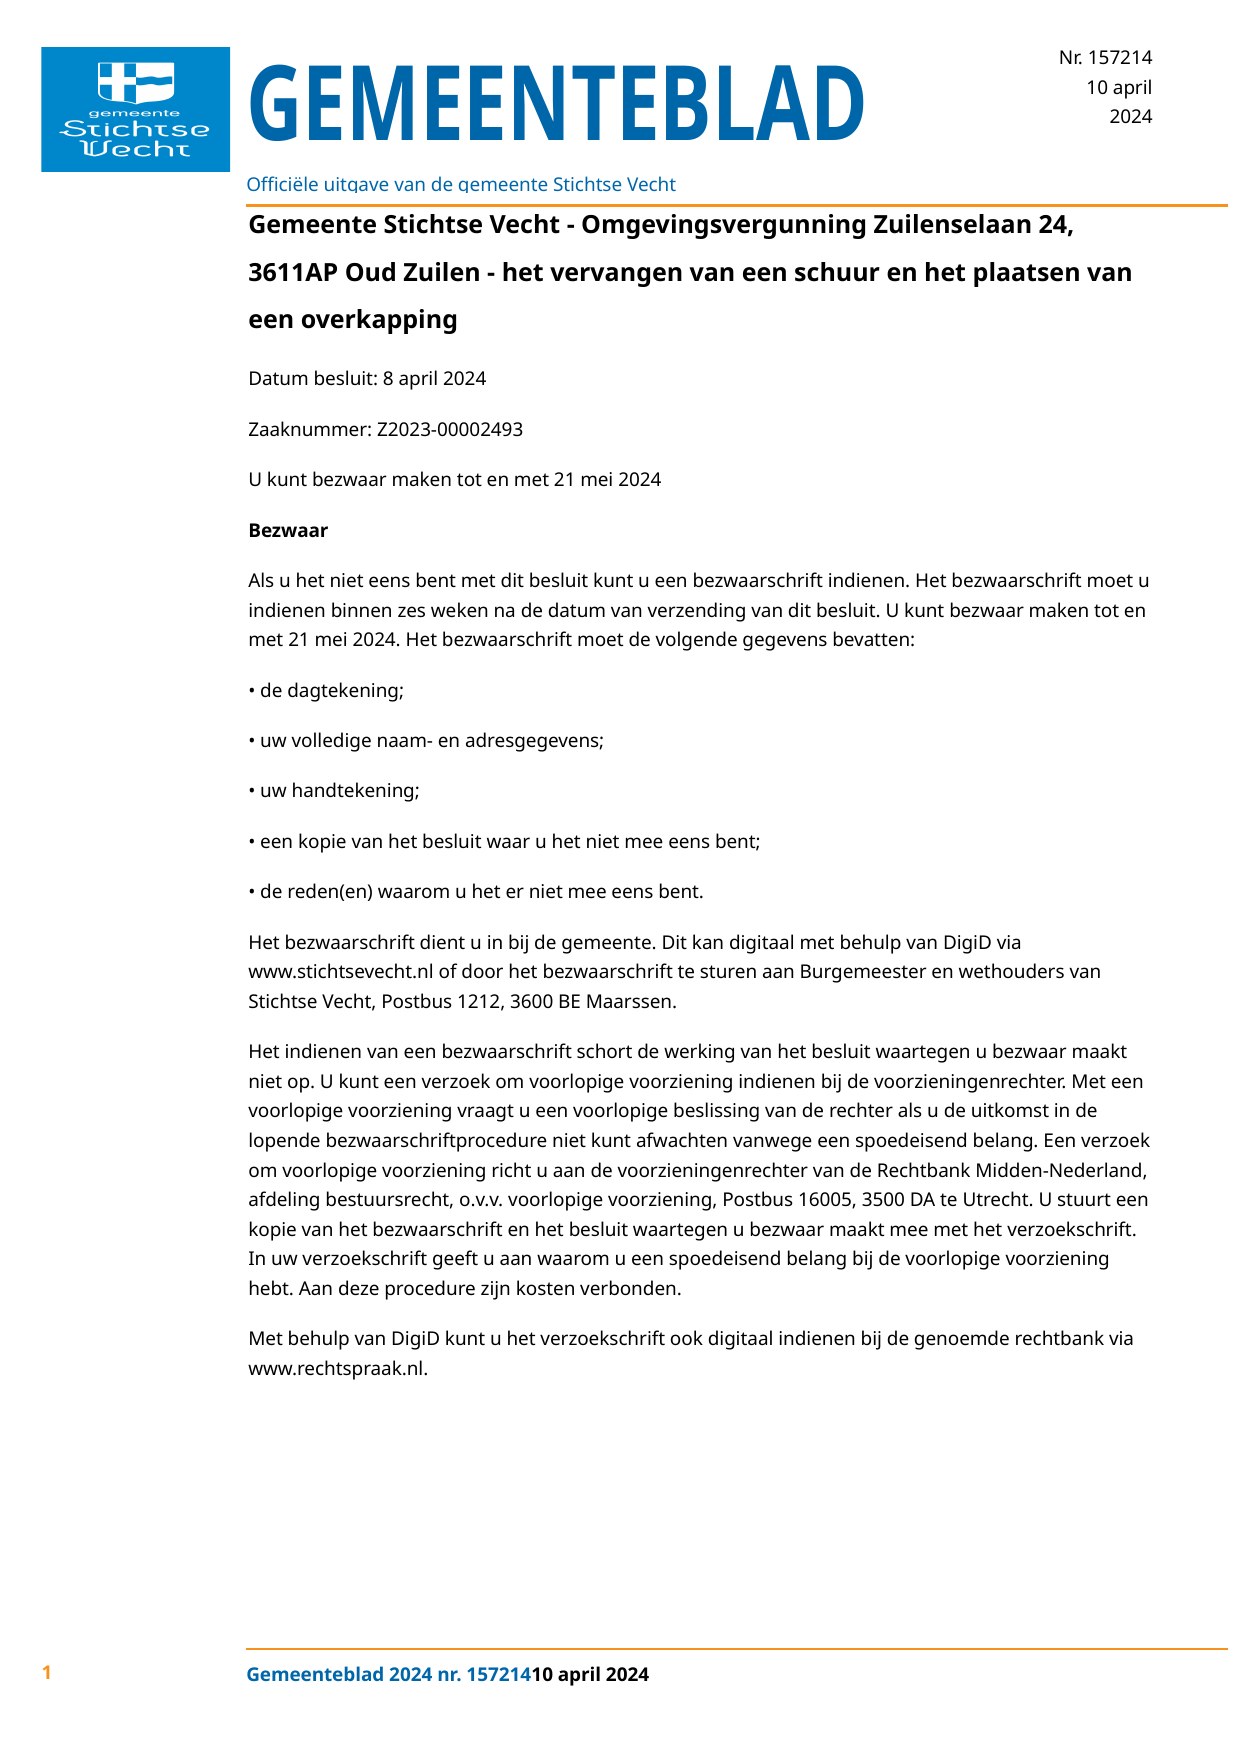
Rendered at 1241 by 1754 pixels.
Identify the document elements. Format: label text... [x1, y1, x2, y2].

text Bezwaar [248, 517, 1152, 542]
text Als u het niet eens bent met dit besluit kunt u een bezwaarschrift indienen. Het bezwaarschrift moet u indienen binnen zes weken na de datum van verzending van dit besluit. U kunt bezwaar maken tot en met 21 mei 2024. Het bezwaarschrift moet de volgende gegevens bevatten: [248, 567, 1152, 652]
text U kunt bezwaar maken tot en met 21 mei 2024 [248, 466, 1152, 492]
text Het bezwaarschrift dient u in bij de gemeente. Dit kan digitaal met behulp van DigiD via www.stichtsevecht.nl of door het bezwaarschrift te sturen aan Burgemeester en wethouders van Stichtse Vecht, Postbus 1212, 3600 BE Maarssen. [248, 929, 1152, 1014]
text • uw volledige naam- en adresgegevens; [248, 727, 1152, 753]
text Met behulp van DigiD kunt u het verzoekschrift ook digitaal indienen bij de genoemde rechtbank via www.rechtspraak.nl. [248, 1326, 1152, 1381]
picture [137, 63, 174, 103]
text • uw handtekening; [248, 778, 1152, 803]
text Datum besluit: 8 april 2024 [248, 366, 1152, 391]
picture [99, 63, 135, 101]
text • de dagtekening; [248, 677, 1152, 702]
text • de reden(en) waarom u het er niet mee eens bent. [248, 878, 1152, 904]
text • een kopie van het besluit waar u het niet mee eens bent; [248, 828, 1152, 854]
text Gemeente Stichtse Vecht - Omgevingsvergunning Zuilenselaan 24, 3611AP Oud Zuilen - het vervangen van een schuur en het plaatsen van een overkapping [248, 207, 1152, 336]
text Zaaknummer: Z2023-00002493 [248, 416, 1152, 442]
text Het indienen van een bezwaarschrift schort de werking van het besluit waartegen u bezwaar maakt niet op. U kunt een verzoek om voorlopige voorziening indienen bij de voorzieningenrechter. Met een voorlopige voorziening vraagt u een voorlopige beslissing van de rechter als u de uitkomst in de lopende bezwaarschriftprocedure niet kunt afwachten vanwege een spoedeisend belang. Een verzoek om voorlopige voorziening richt u aan de voorzieningenrechter van de Rechtbank Midden-Nederland, afdeling bestuursrecht, o.v.v. voorlopige voorziening, Postbus 16005, 3500 DA te Utrecht. U stuurt een kopie van het bezwaarschrift en het besluit waartegen u bezwaar maakt mee met het verzoekschrift. In uw verzoekschrift geeft u aan waarom u een spoedeisend belang bij de voorlopige voorziening hebt. Aan deze procedure zijn kosten verbonden. [248, 1038, 1152, 1301]
